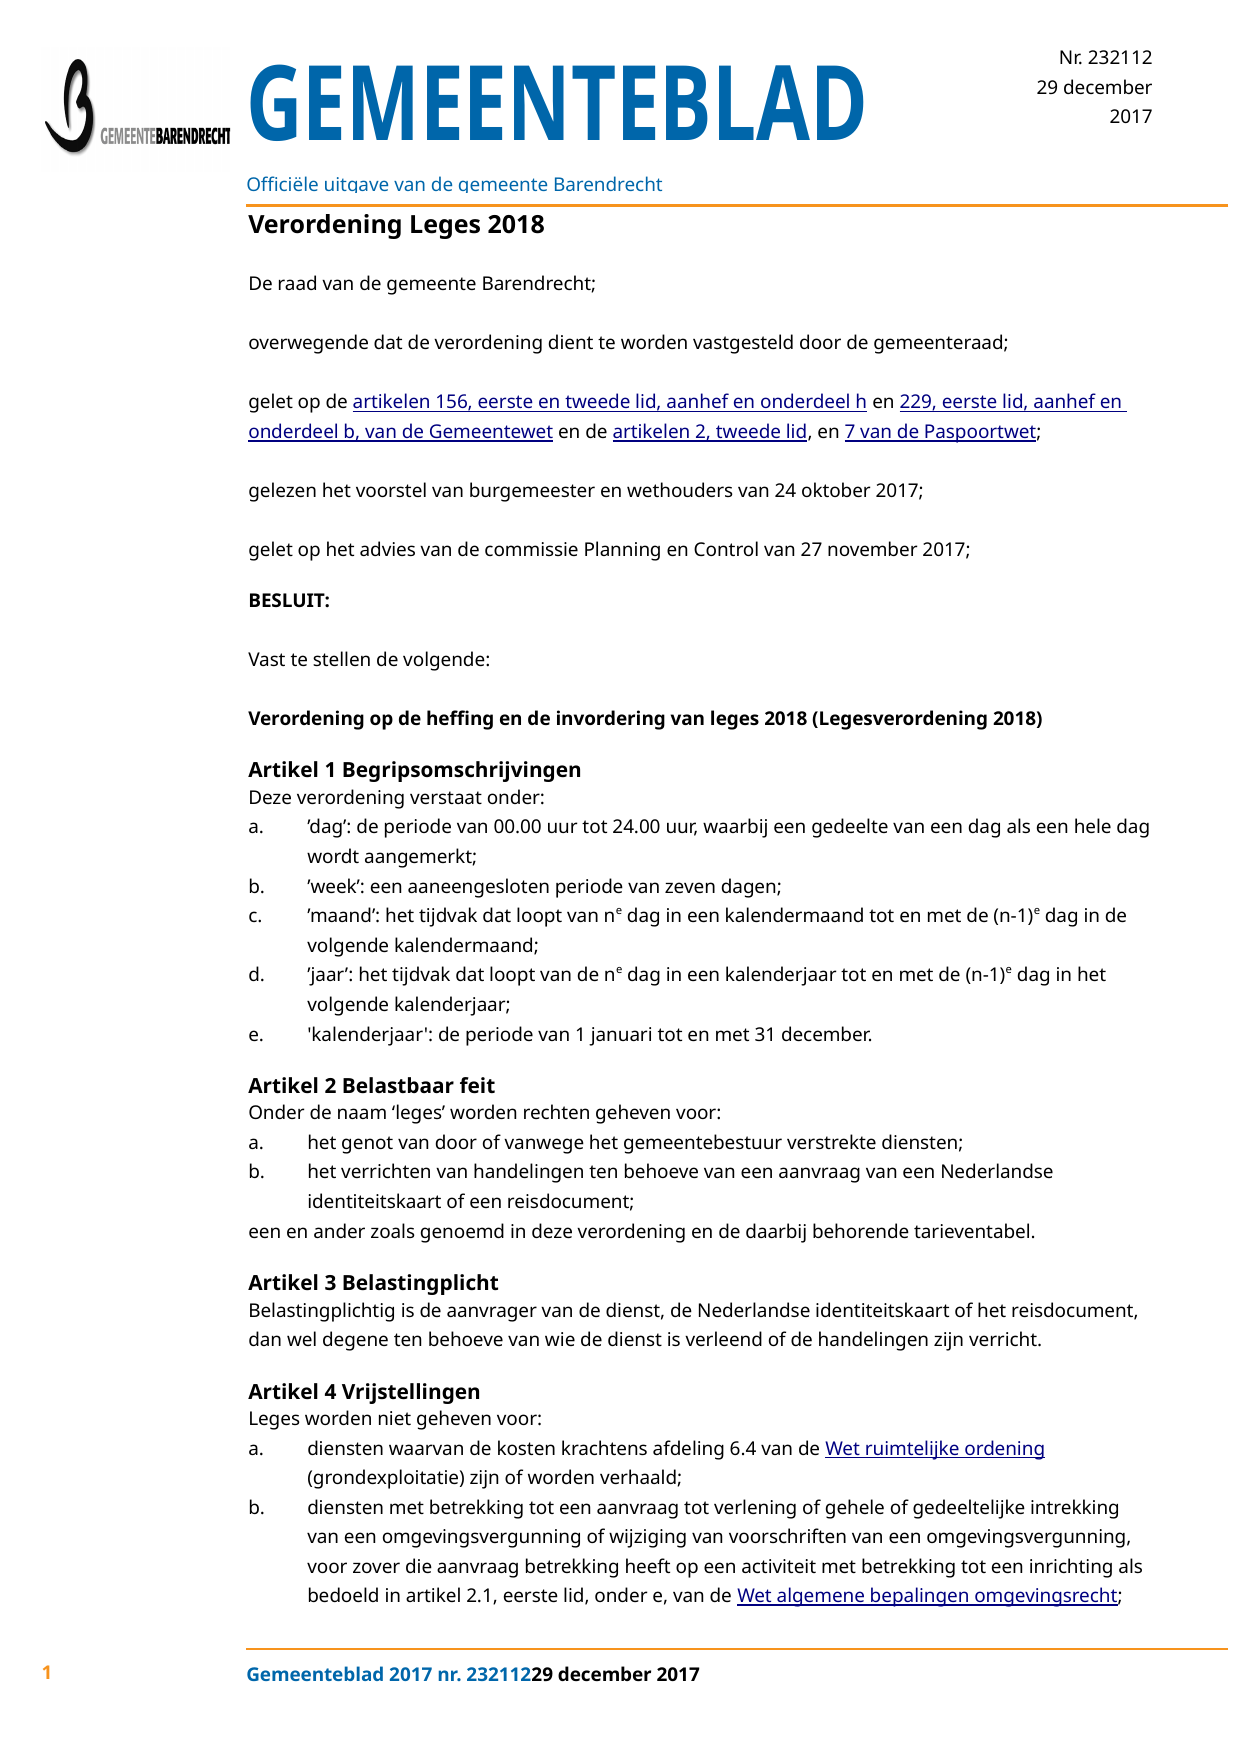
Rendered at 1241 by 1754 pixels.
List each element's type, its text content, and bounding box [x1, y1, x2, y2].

list ’jaar’: het tijdvak dat loopt van de ne dag in een kalenderjaar tot en met de (n-1)e dag in het volgende kalenderjaar; [248, 962, 1152, 1017]
text De raad van de gemeente Barendrecht; [248, 270, 1152, 296]
text Artikel 3 Belastingplicht [248, 1268, 1152, 1297]
text Verordening Leges 2018 [248, 207, 1152, 241]
text Artikel 1 Begripsomschrijvingen [248, 756, 1152, 784]
text Vast te stellen de volgende: [248, 646, 1152, 672]
text Onder de naam ‘leges’ worden rechten geheven voor: [248, 1099, 1152, 1125]
text gelet op de artikelen 156, eerste en tweede lid, aanhef en onderdeel h en 229, eerste lid, aanhef en onderdeel b, van de Gemeentewet en de artikelen 2, tweede lid, en 7 van de Paspoortwet; [248, 389, 1152, 444]
list ’maand’: het tijdvak dat loopt van ne dag in een kalendermaand tot en met de (n-1)e dag in de volgende kalendermaand; [248, 902, 1152, 958]
text gelezen het voorstel van burgemeester en wethouders van 24 oktober 2017; [248, 477, 1152, 503]
text Leges worden niet geheven voor: [248, 1405, 1152, 1431]
text Belastingplichtig is de aanvrager van de dienst, de Nederlandse identiteitskaart of het reisdocument, dan wel degene ten behoeve van wie de dienst is verleend of de handelingen zijn verricht. [248, 1297, 1152, 1352]
text gelet op het advies van de commissie Planning en Control van 27 november 2017; [248, 537, 1152, 562]
text Artikel 4 Vrijstellingen [248, 1377, 1152, 1405]
text overwegende dat de verordening dient te worden vastgesteld door de gemeenteraad; [248, 329, 1152, 355]
text Artikel 2 Belastbaar feit [248, 1071, 1152, 1099]
list 'kalenderjaar': de periode van 1 januari tot en met 31 december. [248, 1021, 1152, 1046]
list diensten waarvan de kosten krachtens afdeling 6.4 van de Wet ruimtelijke ordening (grondexploitatie) zijn of worden verhaald; [248, 1435, 1152, 1490]
picture [41, 47, 231, 172]
text Deze verordening verstaat onder: [248, 784, 1152, 810]
text BESLUIT: [248, 587, 1152, 613]
list ’week’: een aaneengesloten periode van zeven dagen; [248, 873, 1152, 898]
text Verordening op de heffing en de invordering van leges 2018 (Legesverordening 2018) [248, 705, 1152, 731]
list ’dag’: de periode van 00.00 uur tot 24.00 uur, waarbij een gedeelte van een dag als een hele dag wordt aangemerkt; [248, 814, 1152, 869]
list diensten met betrekking tot een aanvraag tot verlening of gehele of gedeeltelijke intrekking van een omgevingsvergunning of wijziging van voorschriften van een omgevingsvergunning, voor zover die aanvraag betrekking heeft op een activiteit met betrekking tot een inrichting als bedoeld in artikel 2.1, eerste lid, onder e, van de Wet algemene bepalingen omgevingsrecht; [248, 1494, 1152, 1608]
list het verrichten van handelingen ten behoeve van een aanvraag van een Nederlandse identiteitskaart of een reisdocument; [248, 1159, 1152, 1214]
list het genot van door of vanwege het gemeentebestuur verstrekte diensten; [248, 1129, 1152, 1155]
text een en ander zoals genoemd in deze verordening en de daarbij behorende tarieventabel. [248, 1218, 1152, 1244]
